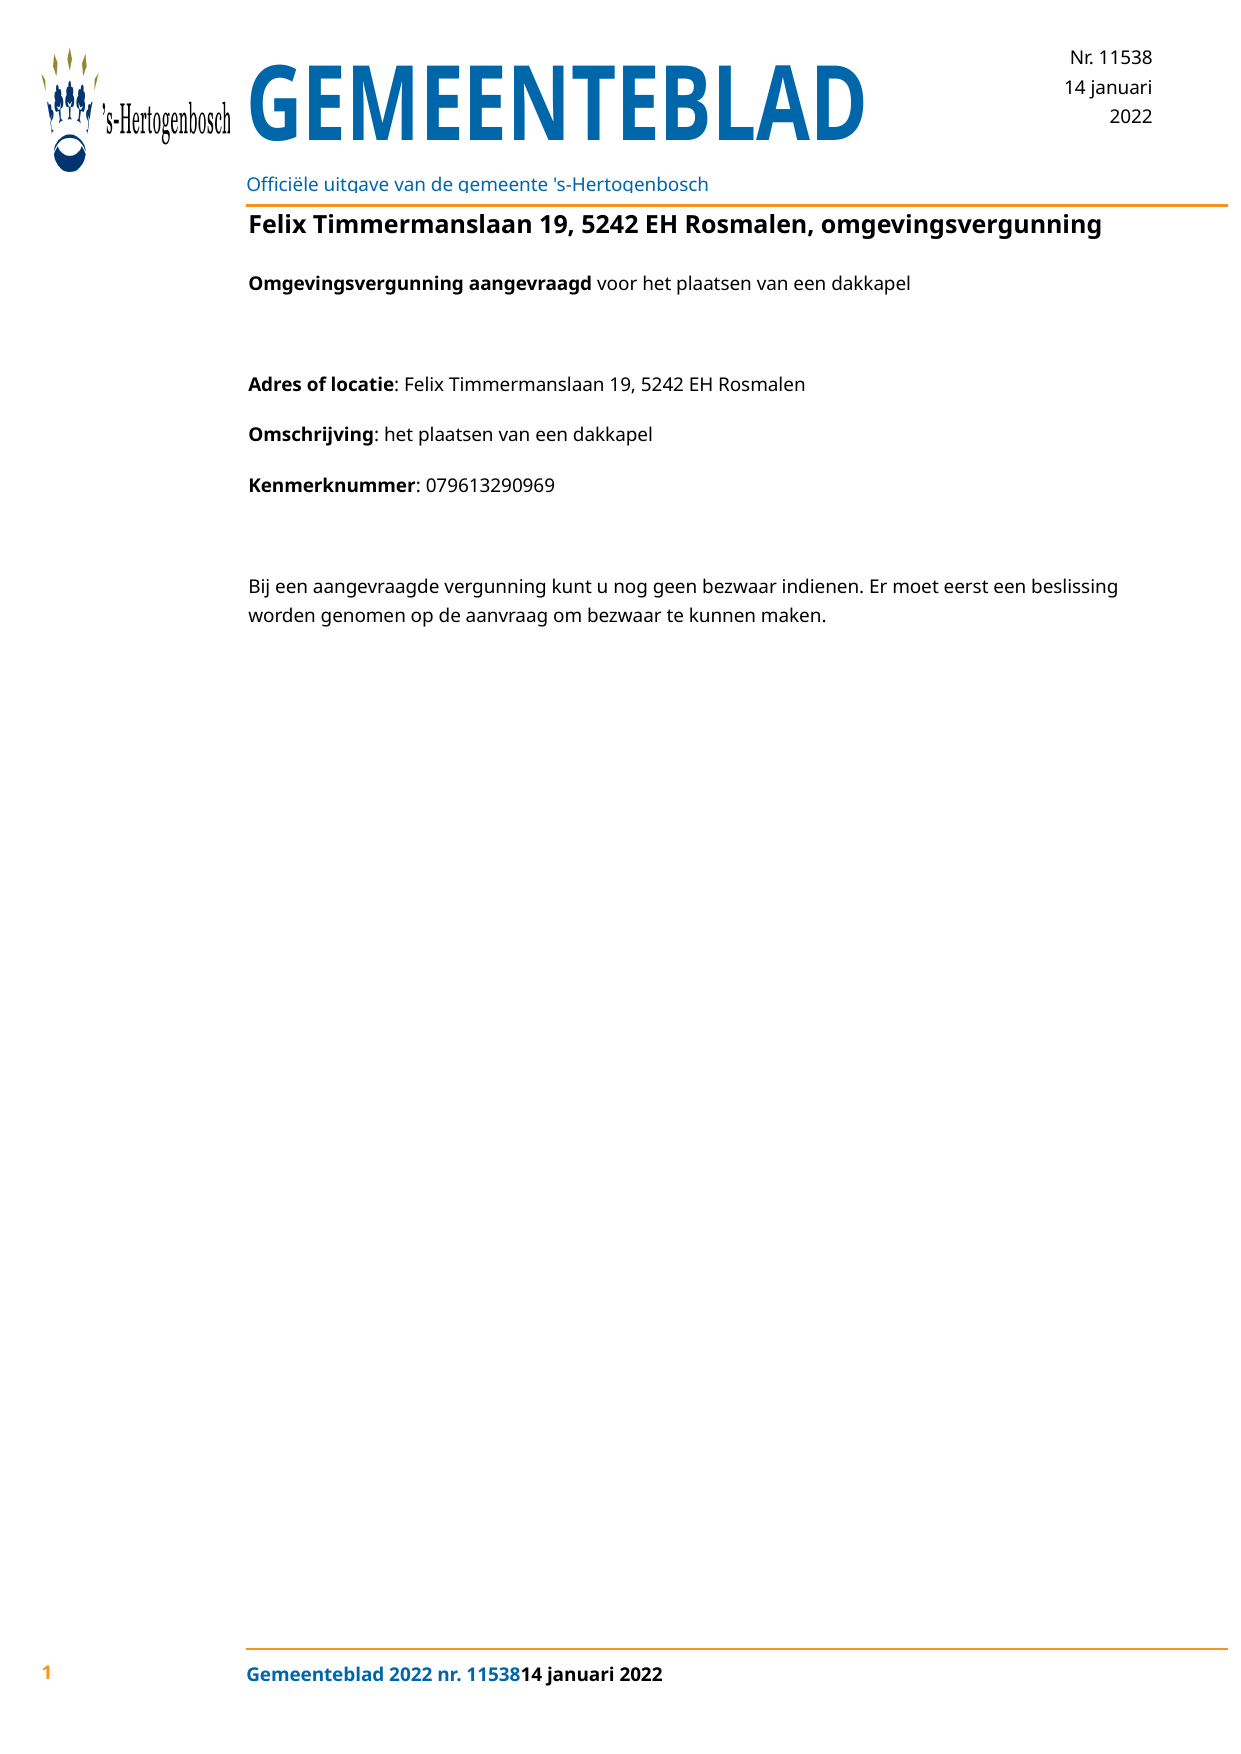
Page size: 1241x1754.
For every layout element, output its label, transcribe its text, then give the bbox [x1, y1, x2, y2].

picture [41, 47, 231, 172]
text Adres of locatie: Felix Timmermanslaan 19, 5242 EH Rosmalen [248, 371, 1152, 397]
text Kenmerknummer: 079613290969 [248, 472, 1152, 498]
text Omgevingsvergunning aangevraagd voor het plaatsen van een dakkapel [248, 270, 1152, 296]
text Omschrijving: het plaatsen van een dakkapel [248, 422, 1152, 447]
text Felix Timmermanslaan 19, 5242 EH Rosmalen, omgevingsvergunning [248, 207, 1152, 241]
text Bij een aangevraagde vergunning kunt u nog geen bezwaar indienen. Er moet eerst een beslissing worden genomen op de aanvraag om bezwaar te kunnen maken. [248, 573, 1152, 628]
